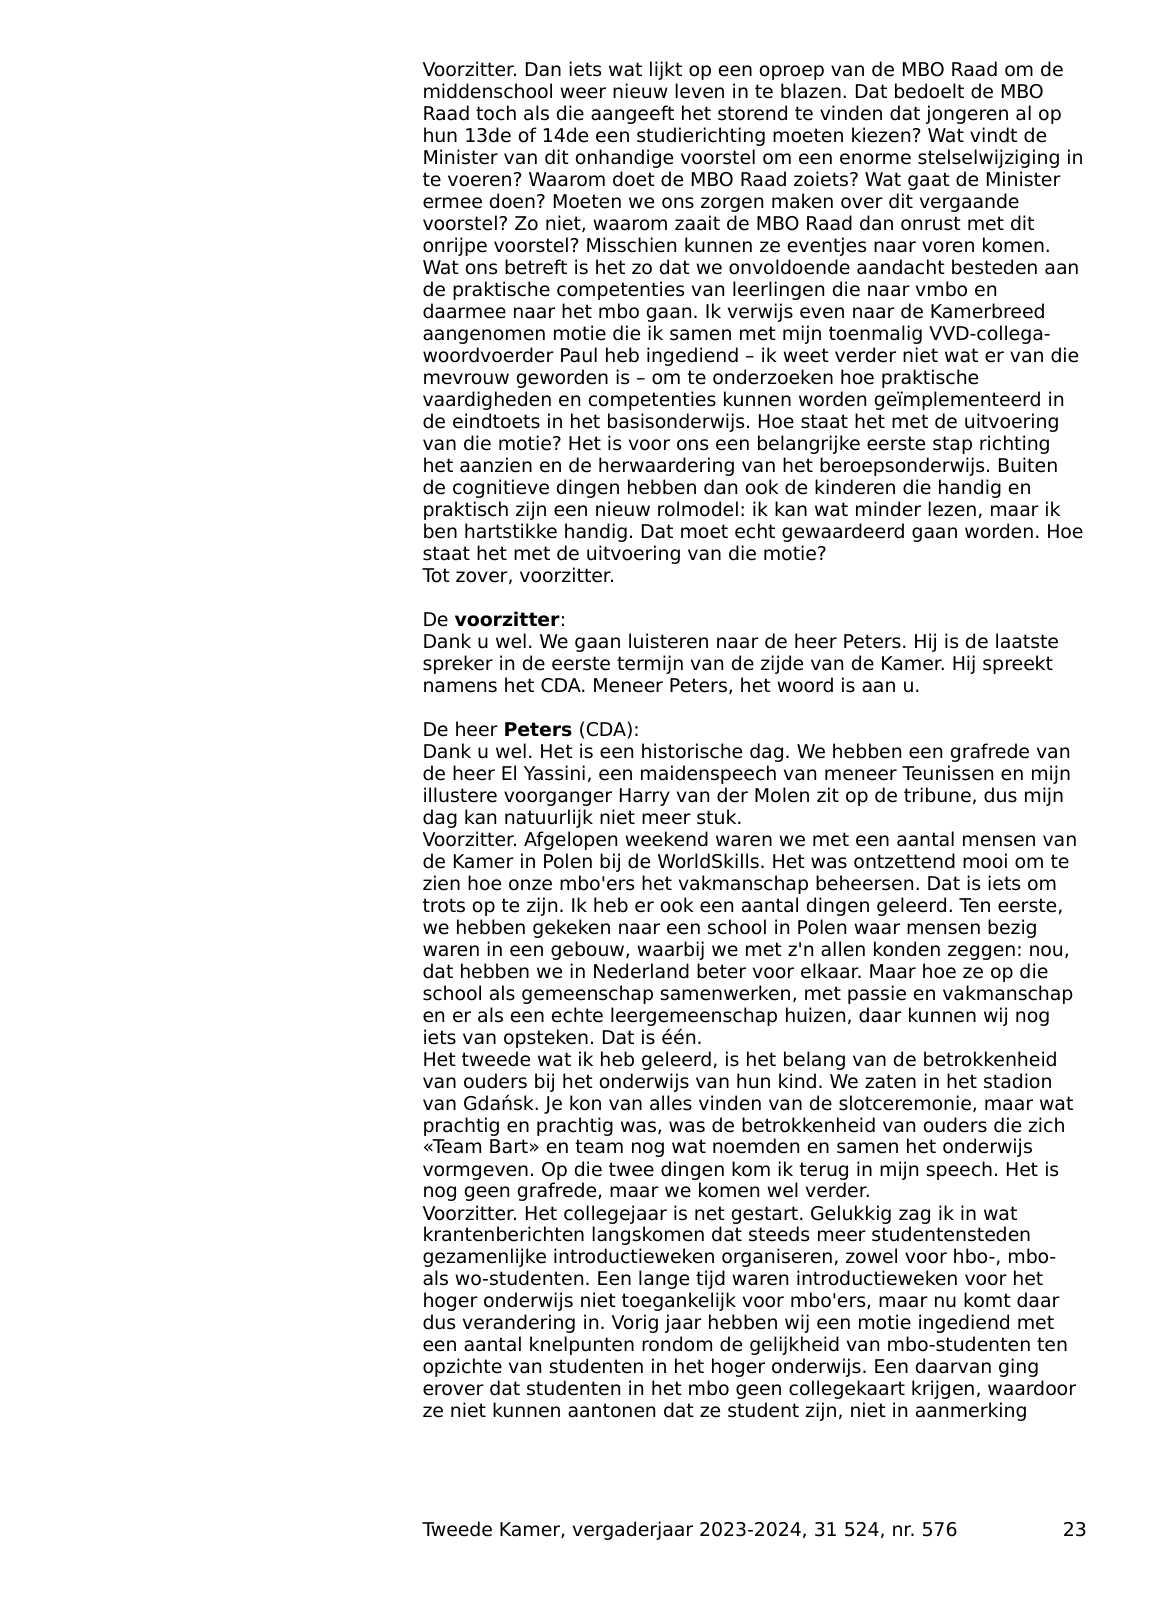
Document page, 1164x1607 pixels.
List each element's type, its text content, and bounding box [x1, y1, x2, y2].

text Dank u wel. Het is een historische dag. We hebben een grafrede van de heer El Yassini, een maidenspeech van meneer Teunissen en mijn illustere voorganger Harry van der Molen zit op de tribune, dus mijn dag kan natuurlijk niet meer stuk. [422, 741, 1087, 829]
text Het tweede wat ik heb geleerd, is het belang van de betrokkenheid van ouders bij het onderwijs van hun kind. We zaten in het stadion van Gdańsk. Je kon van alles vinden van de slotceremonie, maar wat prachtig en prachtig was, was de betrokkenheid van ouders die zich «Team Bart» en team nog wat noemden en samen het onderwijs vormgeven. Op die twee dingen kom ik terug in mijn speech. Het is nog geen grafrede, maar we komen wel verder. [422, 1048, 1087, 1202]
text De voorzitter: [422, 609, 1087, 631]
text Tot zover, voorzitter. [422, 564, 1087, 587]
text Wat ons betreft is het zo dat we onvoldoende aandacht besteden aan de praktische competenties van leerlingen die naar vmbo en daarmee naar het mbo gaan. Ik verwijs even naar de Kamerbreed aangenomen motie die ik samen met mijn toenmalig VVD-collega-woordvoerder Paul heb ingediend – ik weet verder niet wat er van die mevrouw geworden is – om te onderzoeken hoe praktische vaardigheden en competenties kunnen worden geïmplementeerd in de eindtoets in het basisonderwijs. Hoe staat het met de uitvoering van die motie? Het is voor ons een belangrijke eerste stap richting het aanzien en de herwaardering van het beroepsonderwijs. Buiten de cognitieve dingen hebben dan ook de kinderen die handig en praktisch zijn een nieuw rolmodel: ik kan wat minder lezen, maar ik ben hartstikke handig. Dat moet echt gewaardeerd gaan worden. Hoe staat het met de uitvoering van die motie? [422, 257, 1087, 564]
text Voorzitter. Dan iets wat lijkt op een oproep van de MBO Raad om de middenschool weer nieuw leven in te blazen. Dat bedoelt de MBO Raad toch als die aangeeft het storend te vinden dat jongeren al op hun 13de of 14de een studierichting moeten kiezen? Wat vindt de Minister van dit onhandige voorstel om een enorme stelselwijziging in te voeren? Waarom doet de MBO Raad zoiets? Wat gaat de Minister ermee doen? Moeten we ons zorgen maken over dit vergaande voorstel? Zo niet, waarom zaait de MBO Raad dan onrust met dit onrijpe voorstel? Misschien kunnen ze eventjes naar voren komen. [422, 59, 1087, 257]
text De heer Peters (CDA): [422, 719, 1087, 741]
text Voorzitter. Het collegejaar is net gestart. Gelukkig zag ik in wat krantenberichten langskomen dat steeds meer studentensteden gezamenlijke introductieweken organiseren, zowel voor hbo-, mbo- als wo-studenten. Een lange tijd waren introductieweken voor het hoger onderwijs niet toegankelijk voor mbo'ers, maar nu komt daar dus verandering in. Vorig jaar hebben wij een motie ingediend met een aantal knelpunten rondom de gelijkheid van mbo-studenten ten opzichte van studenten in het hoger onderwijs. Een daarvan ging erover dat studenten in het mbo geen collegekaart krijgen, waardoor ze niet kunnen aantonen dat ze student zijn, niet in aanmerking [422, 1202, 1087, 1422]
text Dank u wel. We gaan luisteren naar de heer Peters. Hij is de laatste spreker in de eerste termijn van de zijde van de Kamer. Hij spreekt namens het CDA. Meneer Peters, het woord is aan u. [422, 631, 1087, 697]
text Voorzitter. Afgelopen weekend waren we met een aantal mensen van de Kamer in Polen bij de WorldSkills. Het was ontzettend mooi om te zien hoe onze mbo'ers het vakmanschap beheersen. Dat is iets om trots op te zijn. Ik heb er ook een aantal dingen geleerd. Ten eerste, we hebben gekeken naar een school in Polen waar mensen bezig waren in een gebouw, waarbij we met z'n allen konden zeggen: nou, dat hebben we in Nederland beter voor elkaar. Maar hoe ze op die school als gemeenschap samenwerken, met passie en vakmanschap en er als een echte leergemeenschap huizen, daar kunnen wij nog iets van opsteken. Dat is één. [422, 829, 1087, 1048]
